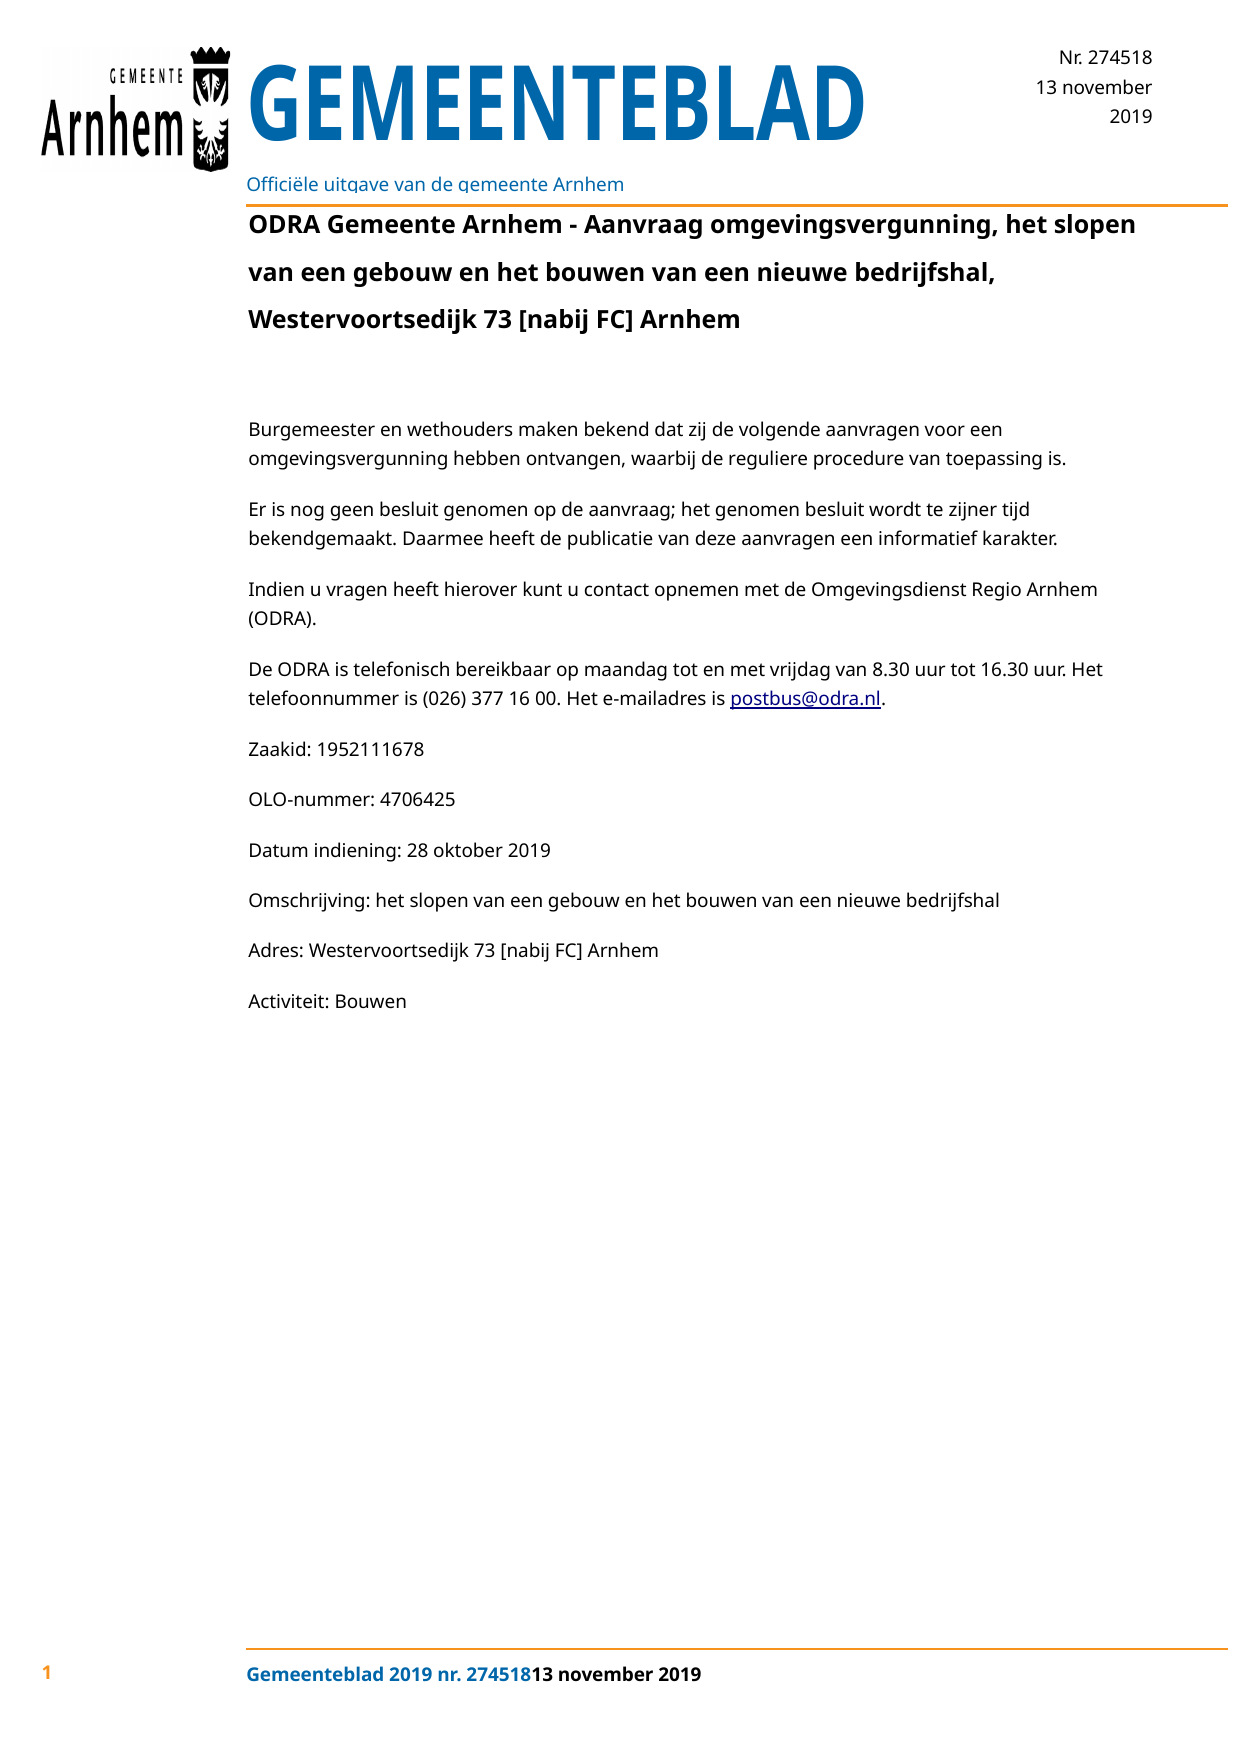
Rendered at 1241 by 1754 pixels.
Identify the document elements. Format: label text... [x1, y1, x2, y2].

text Activiteit: Bouwen [248, 988, 1152, 1014]
text De ODRA is telefonisch bereikbaar op maandag tot en met vrijdag van 8.30 uur tot 16.30 uur. Het telefoonnummer is (026) 377 16 00. Het e-mailadres is postbus@odra.nl. [248, 656, 1152, 711]
text ODRA Gemeente Arnhem - Aanvraag omgevingsvergunning, het slopen van een gebouw en het bouwen van een nieuwe bedrijfshal, Westervoortsedijk 73 [nabij FC] Arnhem [248, 207, 1152, 336]
text Omschrijving: het slopen van een gebouw en het bouwen van een nieuwe bedrijfshal [248, 887, 1152, 913]
text Er is nog geen besluit genomen op de aanvraag; het genomen besluit wordt te zijner tijd bekendgemaakt. Daarmee heeft de publicatie van deze aanvragen een informatief karakter. [248, 496, 1152, 551]
picture [41, 47, 231, 172]
text Zaakid: 1952111678 [248, 736, 1152, 762]
text OLO-nummer: 4706425 [248, 786, 1152, 812]
text Burgemeester en wethouders maken bekend dat zij de volgende aanvragen voor een omgevingsvergunning hebben ontvangen, waarbij de reguliere procedure van toepassing is. [248, 416, 1152, 471]
text Adres: Westervoortsedijk 73 [nabij FC] Arnhem [248, 938, 1152, 963]
text Indien u vragen heeft hierover kunt u contact opnemen met de Omgevingsdienst Regio Arnhem (ODRA). [248, 576, 1152, 631]
text Datum indiening: 28 oktober 2019 [248, 837, 1152, 862]
